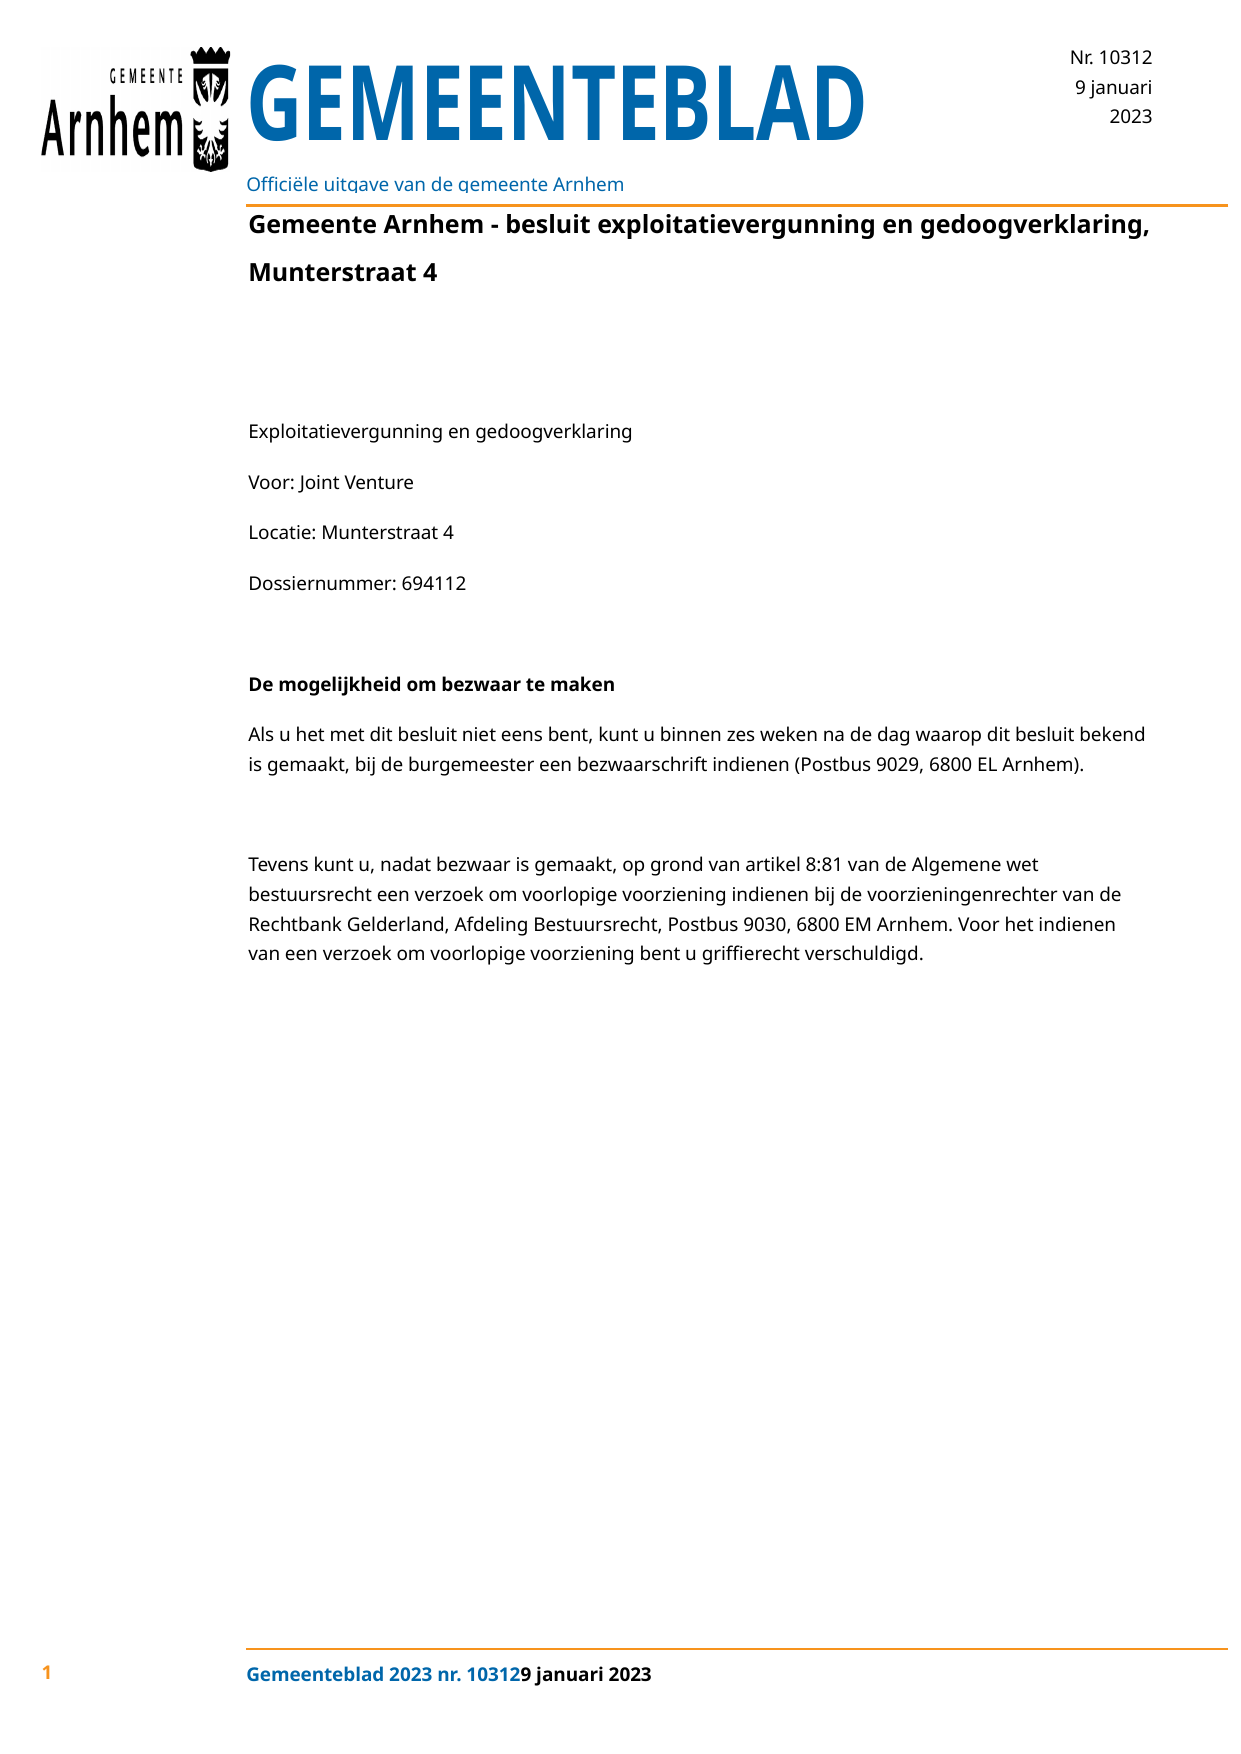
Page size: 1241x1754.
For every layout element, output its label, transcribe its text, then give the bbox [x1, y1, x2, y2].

text De mogelijkheid om bezwaar te maken [248, 671, 1152, 697]
picture [41, 47, 231, 172]
text Locatie: Munterstraat 4 [248, 519, 1152, 545]
text Gemeente Arnhem - besluit exploitatievergunning en gedoogverklaring, Munterstraat 4 [248, 207, 1152, 288]
text Tevens kunt u, nadat bezwaar is gemaakt, op grond van artikel 8:81 van de Algemene wet bestuursrecht een verzoek om voorlopige voorziening indienen bij de voorzieningenrechter van de Rechtbank Gelderland, Afdeling Bestuursrecht, Postbus 9030, 6800 EM Arnhem. Voor het indienen van een verzoek om voorlopige voorziening bent u griffierecht verschuldigd. [248, 852, 1152, 966]
text Dossiernummer: 694112 [248, 570, 1152, 596]
text Voor: Joint Venture [248, 469, 1152, 495]
text Als u het met dit besluit niet eens bent, kunt u binnen zes weken na de dag waarop dit besluit bekend is gemaakt, bij de burgemeester een bezwaarschrift indienen (Postbus 9029, 6800 EL Arnhem). [248, 721, 1152, 777]
text Exploitatievergunning en gedoogverklaring [248, 419, 1152, 444]
